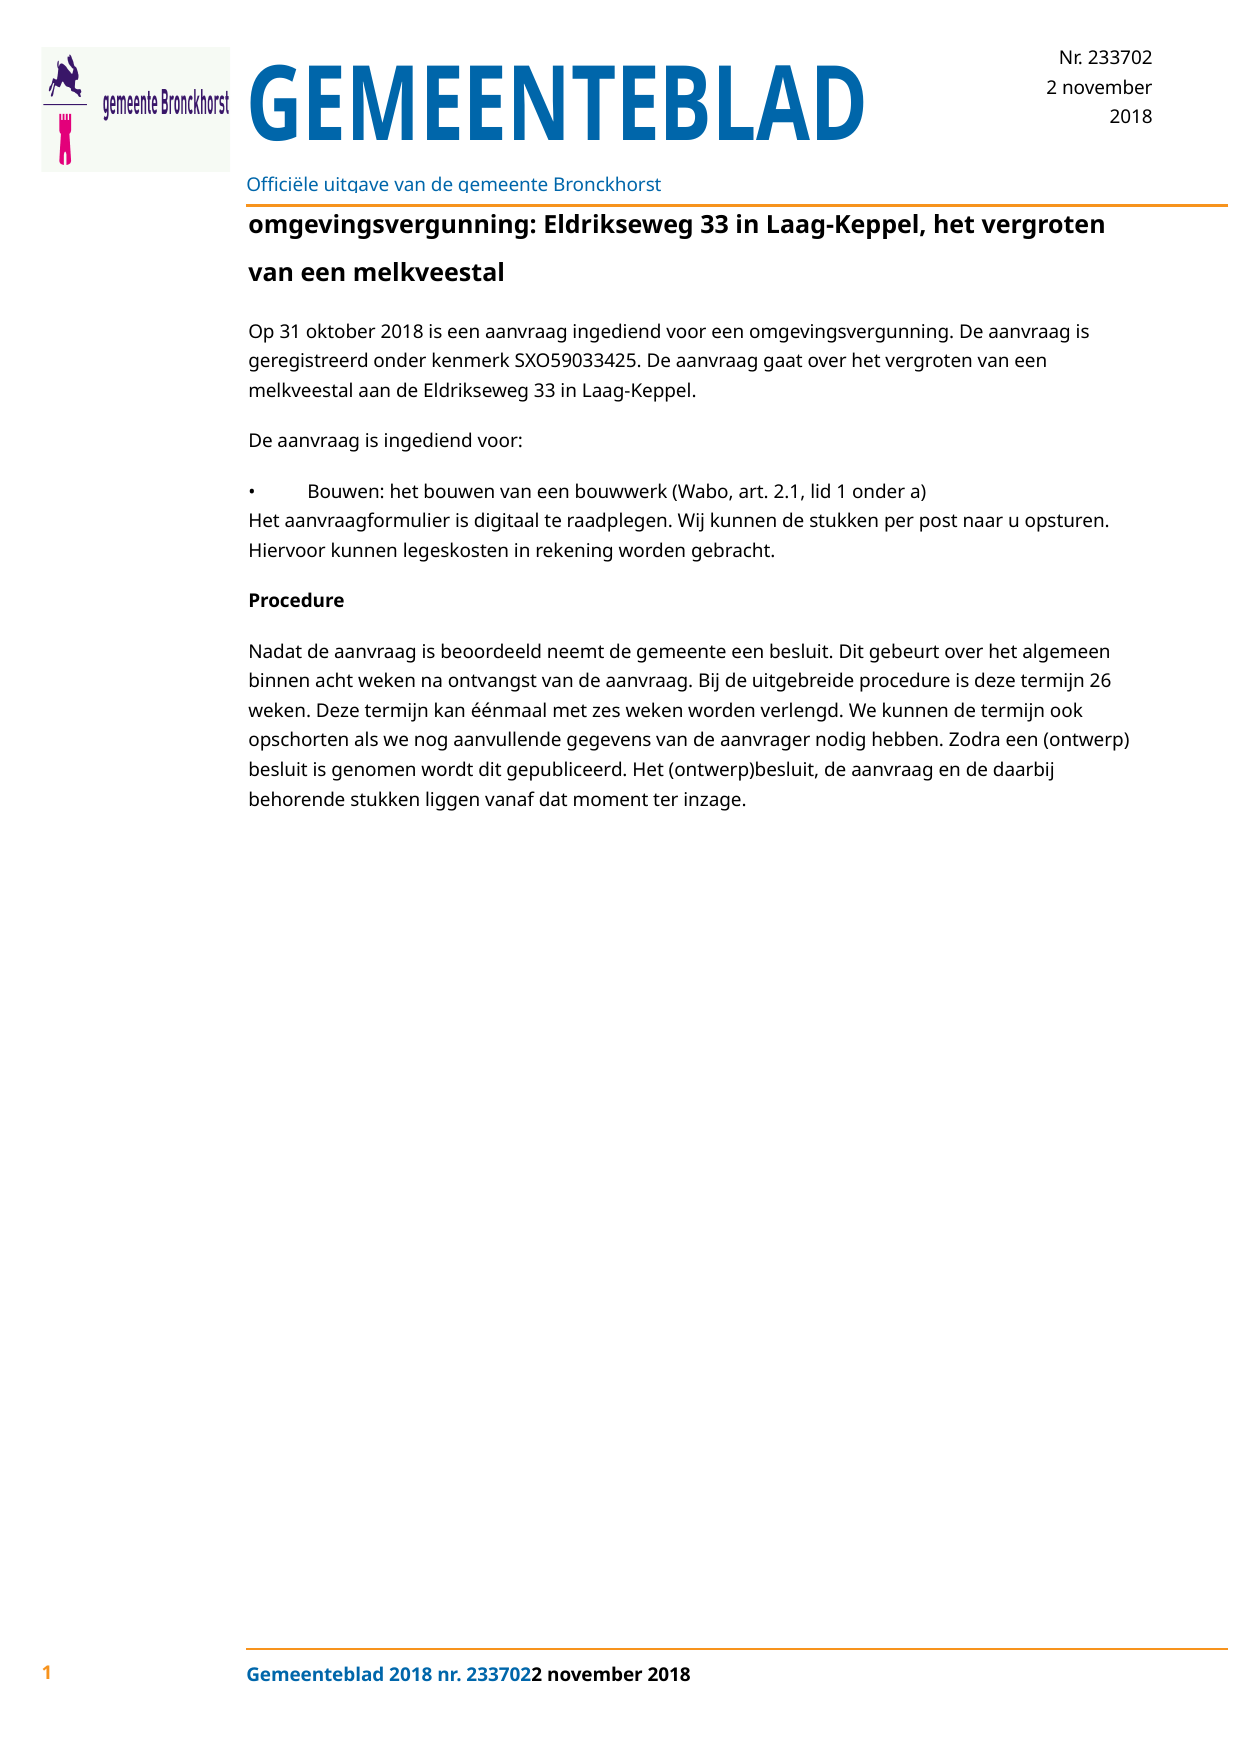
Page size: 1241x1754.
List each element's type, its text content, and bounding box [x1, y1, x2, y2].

text Het aanvraagformulier is digitaal te raadplegen. Wij kunnen de stukken per post naar u opsturen. Hiervoor kunnen legeskosten in rekening worden gebracht. [248, 507, 1152, 563]
text De aanvraag is ingediend voor: [248, 427, 1152, 453]
text omgevingsvergunning: Eldrikseweg 33 in Laag-Keppel, het vergroten van een melkveestal [248, 207, 1152, 288]
text Nadat de aanvraag is beoordeeld neemt de gemeente een besluit. Dit gebeurt over het algemeen binnen acht weken na ontvangst van de aanvraag. Bij de uitgebreide procedure is deze termijn 26 weken. Deze termijn kan éénmaal met zes weken worden verlengd. We kunnen de termijn ook opschorten als we nog aanvullende gegevens van de aanvrager nodig hebben. Zodra een (ontwerp) besluit is genomen wordt dit gepubliceerd. Het (ontwerp)besluit, de aanvraag en de daarbij behorende stukken liggen vanaf dat moment ter inzage. [248, 638, 1152, 812]
list Bouwen: het bouwen van een bouwwerk (Wabo, art. 2.1, lid 1 onder a) [248, 478, 1152, 504]
text Op 31 oktober 2018 is een aanvraag ingediend voor een omgevingsvergunning. De aanvraag is geregistreerd onder kenmerk SXO59033425. De aanvraag gaat over het vergroten van een melkveestal aan de Eldrikseweg 33 in Laag-Keppel. [248, 318, 1152, 403]
text Procedure [248, 587, 1152, 613]
picture [41, 47, 231, 172]
